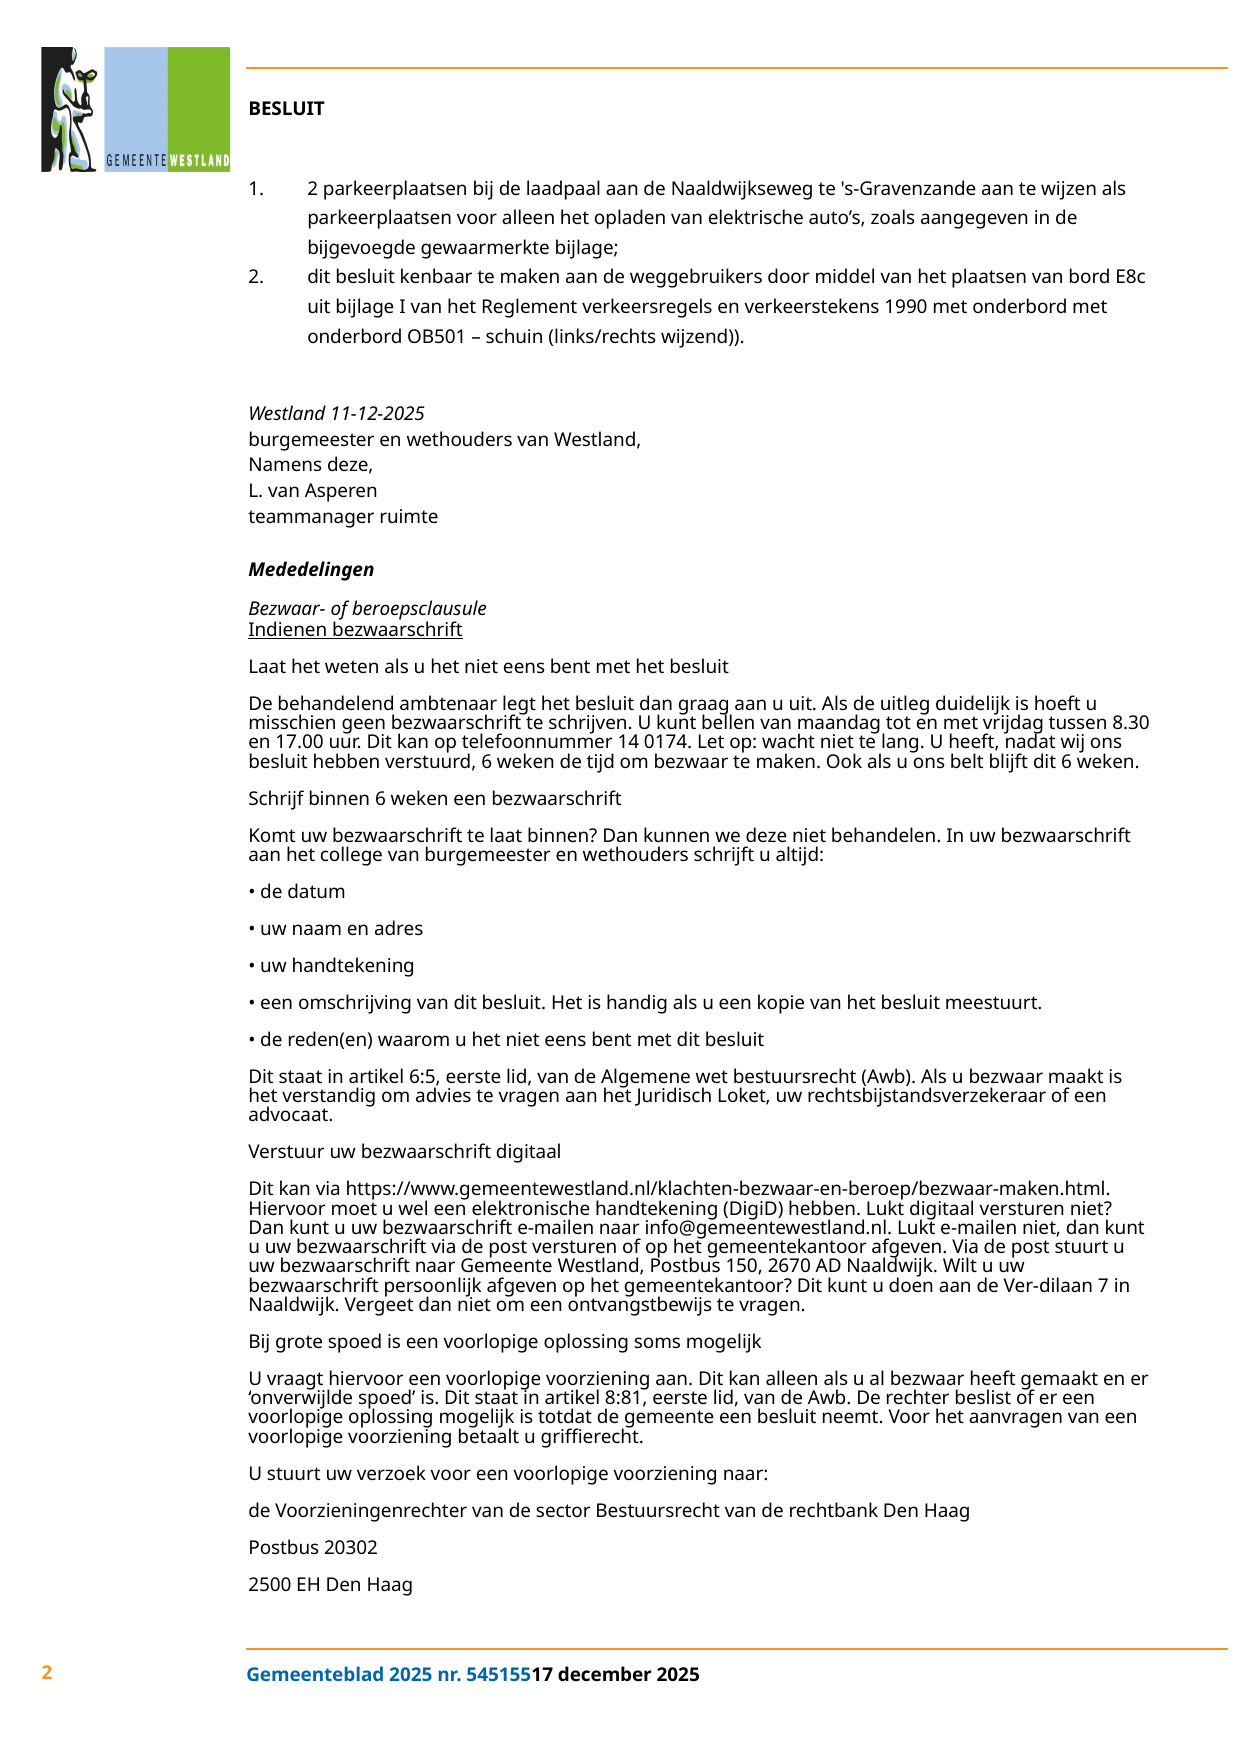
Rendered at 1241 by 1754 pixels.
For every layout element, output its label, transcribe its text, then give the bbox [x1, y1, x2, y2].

text Westland 11-12-2025 [248, 400, 1152, 426]
list dit besluit kenbaar te maken aan de weggebruikers door middel van het plaatsen van bord E8c uit bijlage I van het Reglement verkeersregels en verkeerstekens 1990 met onderbord met onderbord OB501 – schuin (links/rechts wijzend)). [248, 264, 1152, 348]
text Bezwaar- of beroepsclausule [248, 595, 1152, 621]
text • een omschrijving van dit besluit. Het is handig als u een kopie van het besluit meestuurt. [248, 994, 1152, 1013]
text Mededelingen [248, 556, 1152, 582]
text Indienen bezwaarschrift [248, 621, 1152, 640]
text L. van Asperen [248, 477, 1152, 503]
text Schrijf binnen 6 weken een bezwaarschrift [248, 790, 1152, 809]
text BESLUIT [248, 95, 1152, 121]
text Dit staat in artikel 6:5, eerste lid, van de Algemene wet bestuursrecht (Awb). Als u bezwaar maakt is het verstandig om advies te vragen aan het Juridisch Loket, uw rechtsbijstandsverzekeraar of een advocaat. [248, 1068, 1152, 1126]
text • de datum [248, 883, 1152, 902]
text Verstuur uw bezwaarschrift digitaal [248, 1143, 1152, 1163]
text Dit kan via https://www.gemeentewestland.nl/klachten-bezwaar-en-beroep/bezwaar-maken.html. Hiervoor moet u wel een elektronische handtekening (DigiD) hebben. Lukt digitaal versturen niet? Dan kunt u uw bezwaarschrift e-mailen naar info@gemeentewestland.nl. Lukt e-mailen niet, dan kunt u uw bezwaarschrift via de post versturen of op het gemeentekantoor afgeven. Via de post stuurt u uw bezwaarschrift naar Gemeente Westland, Postbus 150, 2670 AD Naaldwijk. Wilt u uw bezwaarschrift persoonlijk afgeven op het gemeentekantoor? Dit kunt u doen aan de Ver-dilaan 7 in Naaldwijk. Vergeet dan niet om een ontvangstbewijs te vragen. [248, 1180, 1152, 1315]
text • uw naam en adres [248, 920, 1152, 939]
picture [41, 47, 231, 172]
text Bij grote spoed is een voorlopige oplossing soms mogelijk [248, 1333, 1152, 1352]
text De behandelend ambtenaar legt het besluit dan graag aan u uit. Als de uitleg duidelijk is hoeft u misschien geen bezwaarschrift te schrijven. U kunt bellen van maandag tot en met vrijdag tussen 8.30 en 17.00 uur. Dit kan op telefoonnummer 14 0174. Let op: wacht niet te lang. U heeft, nadat wij ons besluit hebben verstuurd, 6 weken de tijd om bezwaar te maken. Ook als u ons belt blijft dit 6 weken. [248, 695, 1152, 772]
text Postbus 20302 [248, 1539, 1152, 1558]
text teammanager ruimte [248, 503, 1152, 529]
text • de reden(en) waarom u het niet eens bent met dit besluit [248, 1031, 1152, 1050]
text Laat het weten als u het niet eens bent met het besluit [248, 658, 1152, 677]
text U stuurt uw verzoek voor een voorlopige voorziening naar: [248, 1465, 1152, 1484]
text de Voorzieningenrechter van de sector Bestuursrecht van de rechtbank Den Haag [248, 1502, 1152, 1521]
text U vraagt hiervoor een voorlopige voorziening aan. Dit kan alleen als u al bezwaar heeft gemaakt en er ‘onverwijlde spoed’ is. Dit staat in artikel 8:81, eerste lid, van de Awb. De rechter beslist of er een voorlopige oplossing mogelijk is totdat de gemeente een besluit neemt. Voor het aanvragen van een voorlopige voorziening betaalt u griffierecht. [248, 1370, 1152, 1447]
text Namens deze, [248, 452, 1152, 477]
text Komt uw bezwaarschrift te laat binnen? Dan kunnen we deze niet behandelen. In uw bezwaarschrift aan het college van burgemeester en wethouders schrijft u altijd: [248, 827, 1152, 865]
list 2 parkeerplaatsen bij de laadpaal aan de Naaldwijkseweg te 's-Gravenzande aan te wijzen als parkeerplaatsen voor alleen het opladen van elektrische auto’s, zoals aangegeven in de bijgevoegde gewaarmerkte bijlage; [248, 175, 1152, 260]
text • uw handtekening [248, 957, 1152, 976]
text 2500 EH Den Haag [248, 1576, 1152, 1595]
text burgemeester en wethouders van Westland, [248, 426, 1152, 452]
